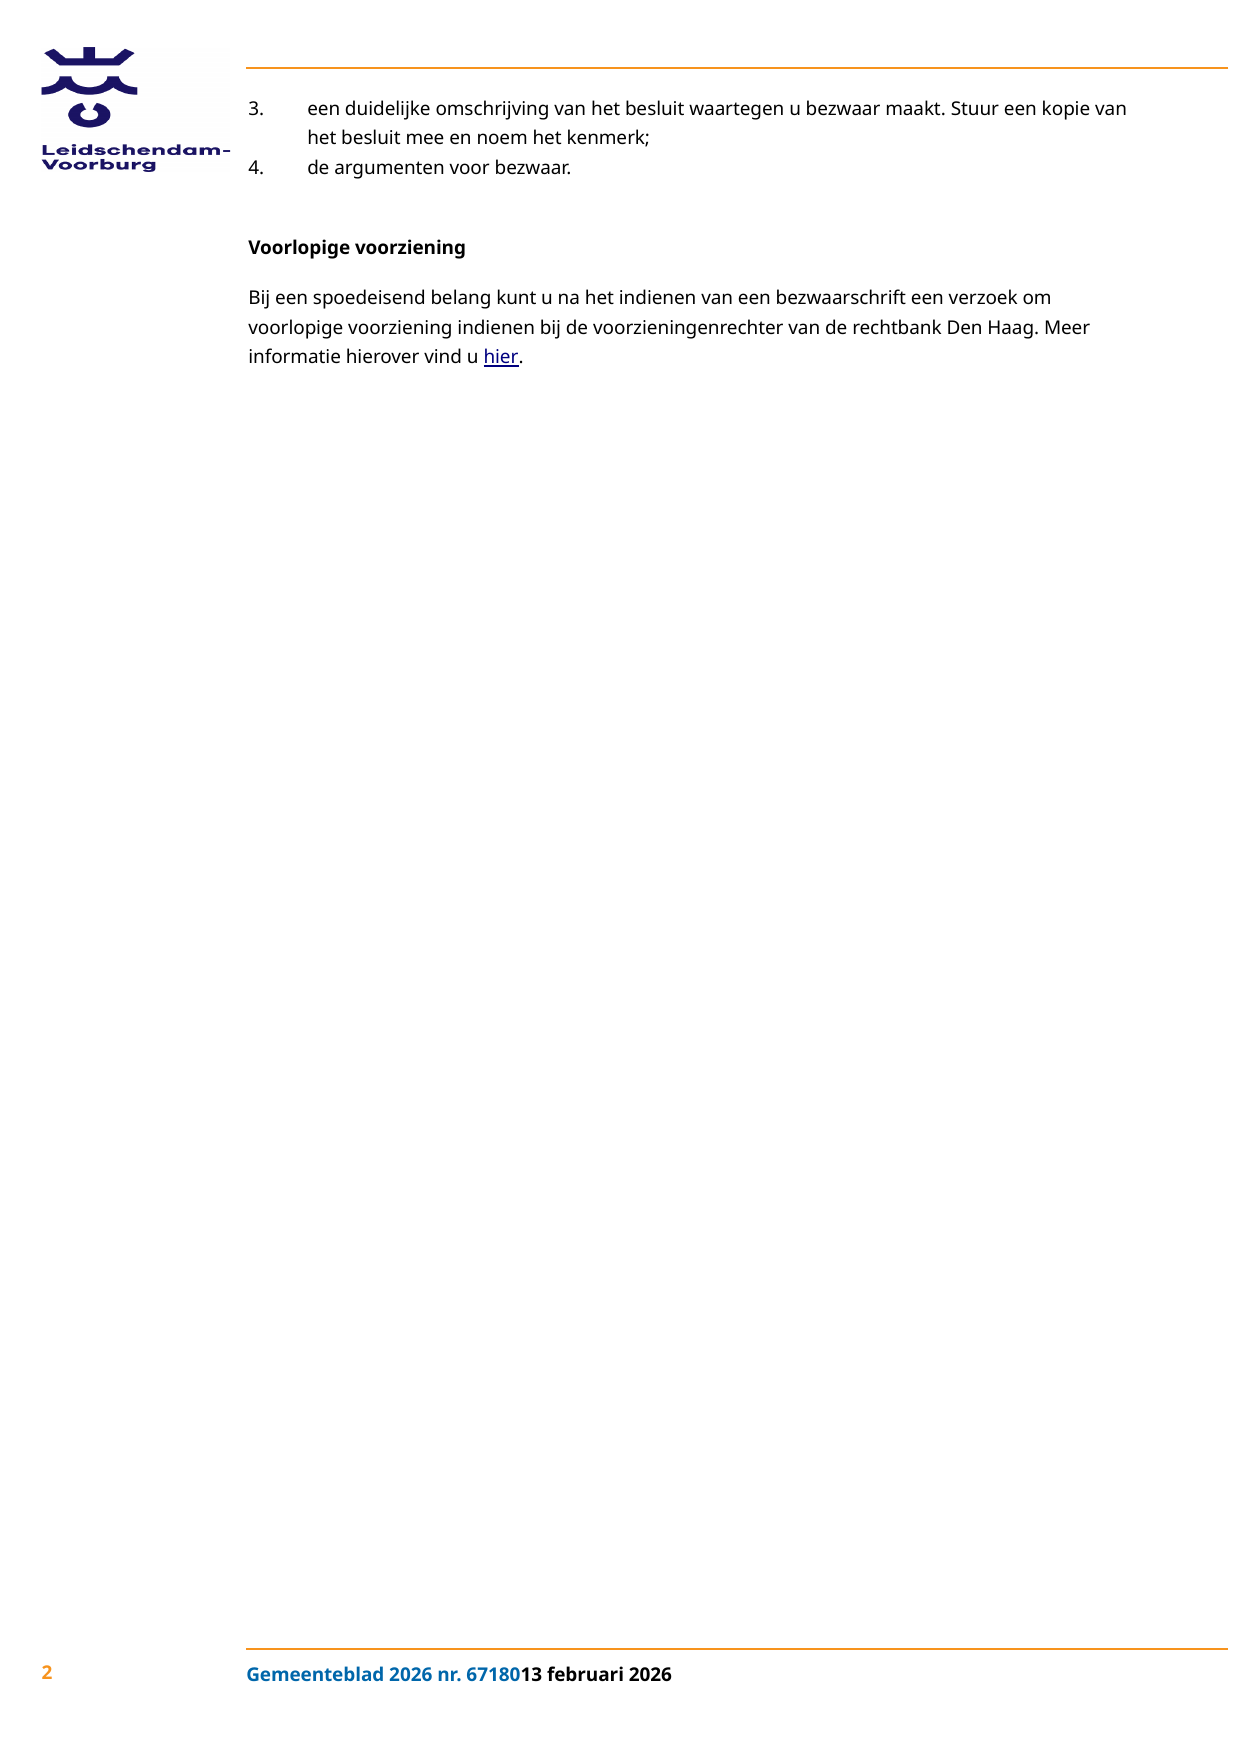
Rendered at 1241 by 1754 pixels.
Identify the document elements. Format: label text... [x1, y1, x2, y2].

picture [41, 47, 231, 172]
list de argumenten voor bezwaar. [248, 154, 1152, 180]
text Bij een spoedeisend belang kunt u na het indienen van een bezwaarschrift een verzoek om voorlopige voorziening indienen bij de voorzieningenrechter van de rechtbank Den Haag. Meer informatie hierover vind u hier. [248, 284, 1152, 369]
text Voorlopige voorziening [248, 234, 1152, 260]
list een duidelijke omschrijving van het besluit waartegen u bezwaar maakt. Stuur een kopie van het besluit mee en noem het kenmerk; [248, 95, 1152, 150]
